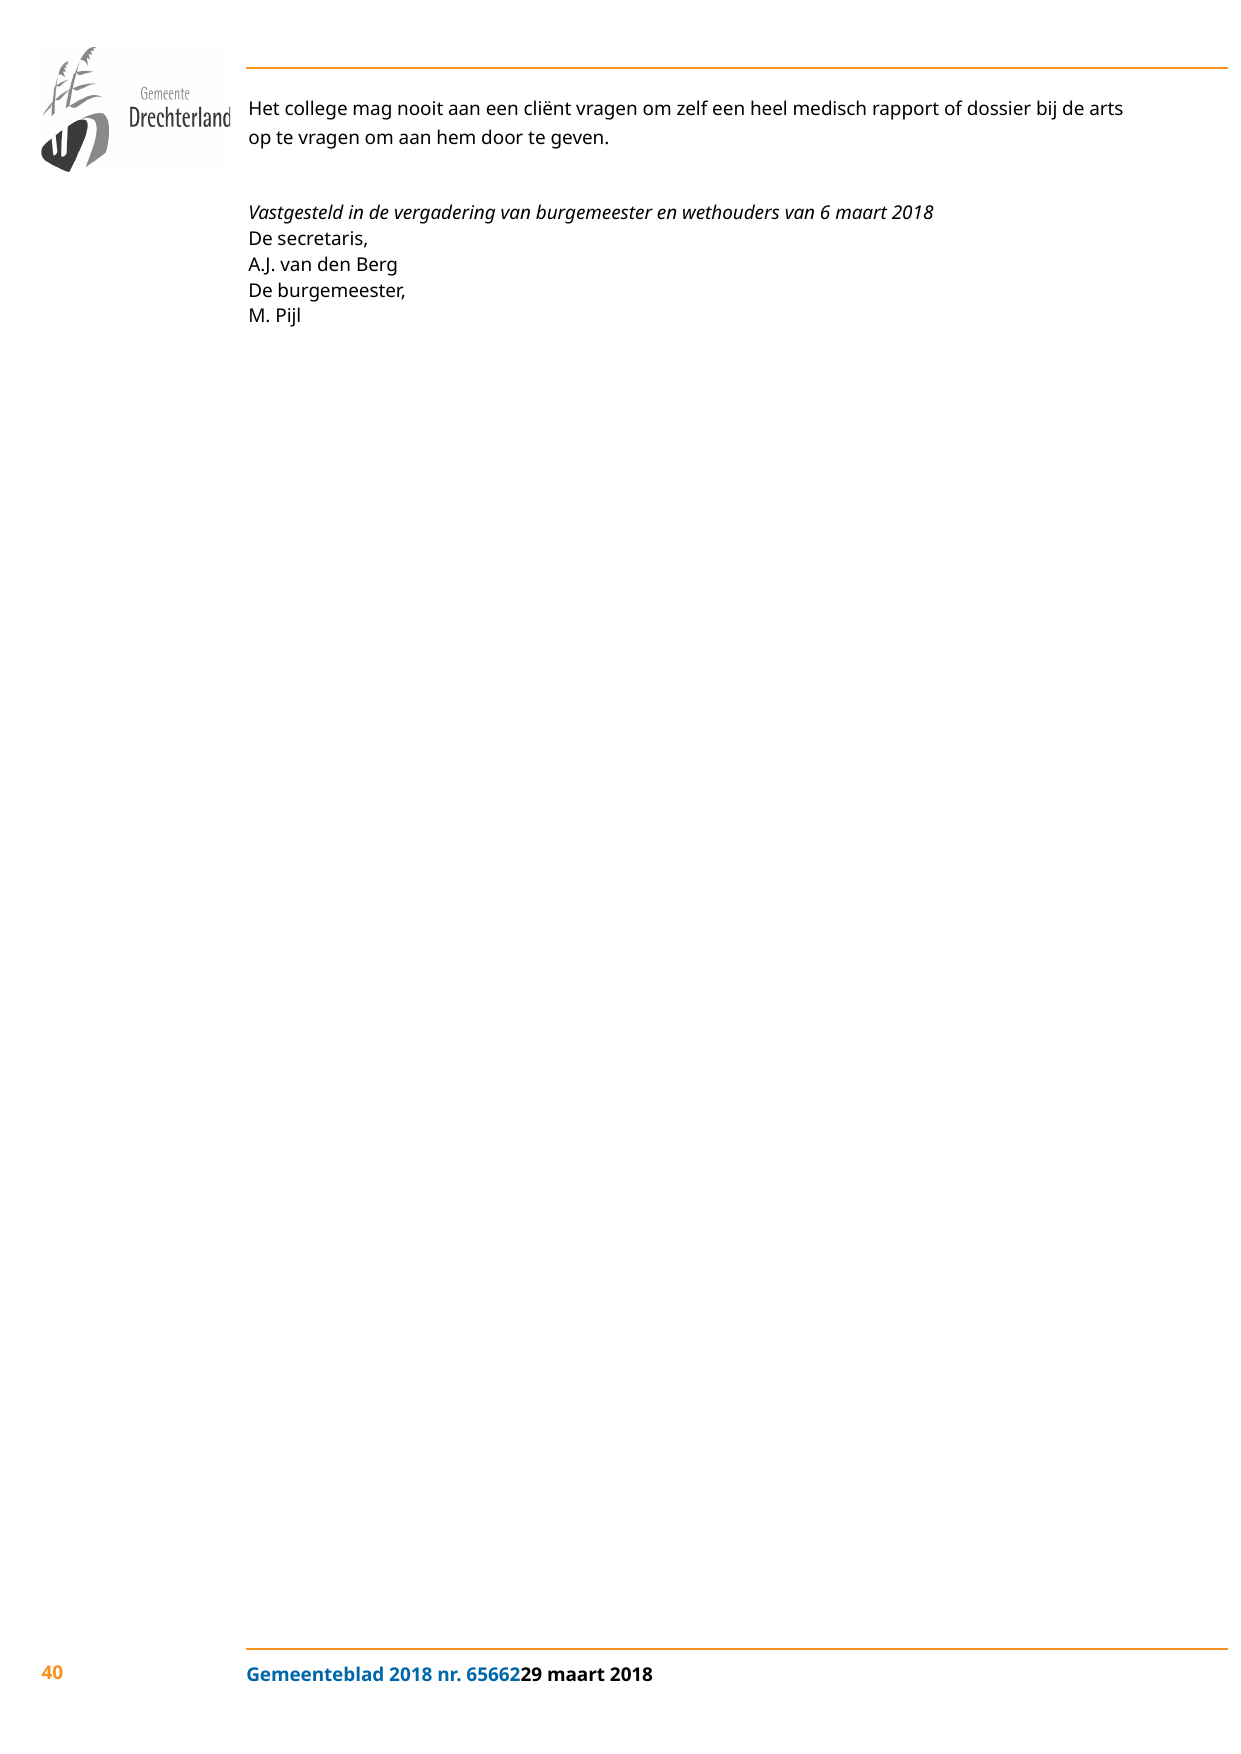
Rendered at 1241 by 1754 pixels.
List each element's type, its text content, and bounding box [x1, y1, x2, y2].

text Vastgesteld in de vergadering van burgemeester en wethouders van 6 maart 2018 [248, 199, 1152, 225]
text De burgemeester, [248, 277, 1152, 302]
text De secretaris, [248, 225, 1152, 251]
text Het college mag nooit aan een cliënt vragen om zelf een heel medisch rapport of dossier bij de arts op te vragen om aan hem door te geven. [248, 95, 1152, 150]
text M. Pijl [248, 302, 1152, 328]
picture [41, 47, 231, 172]
text A.J. van den Berg [248, 251, 1152, 277]
